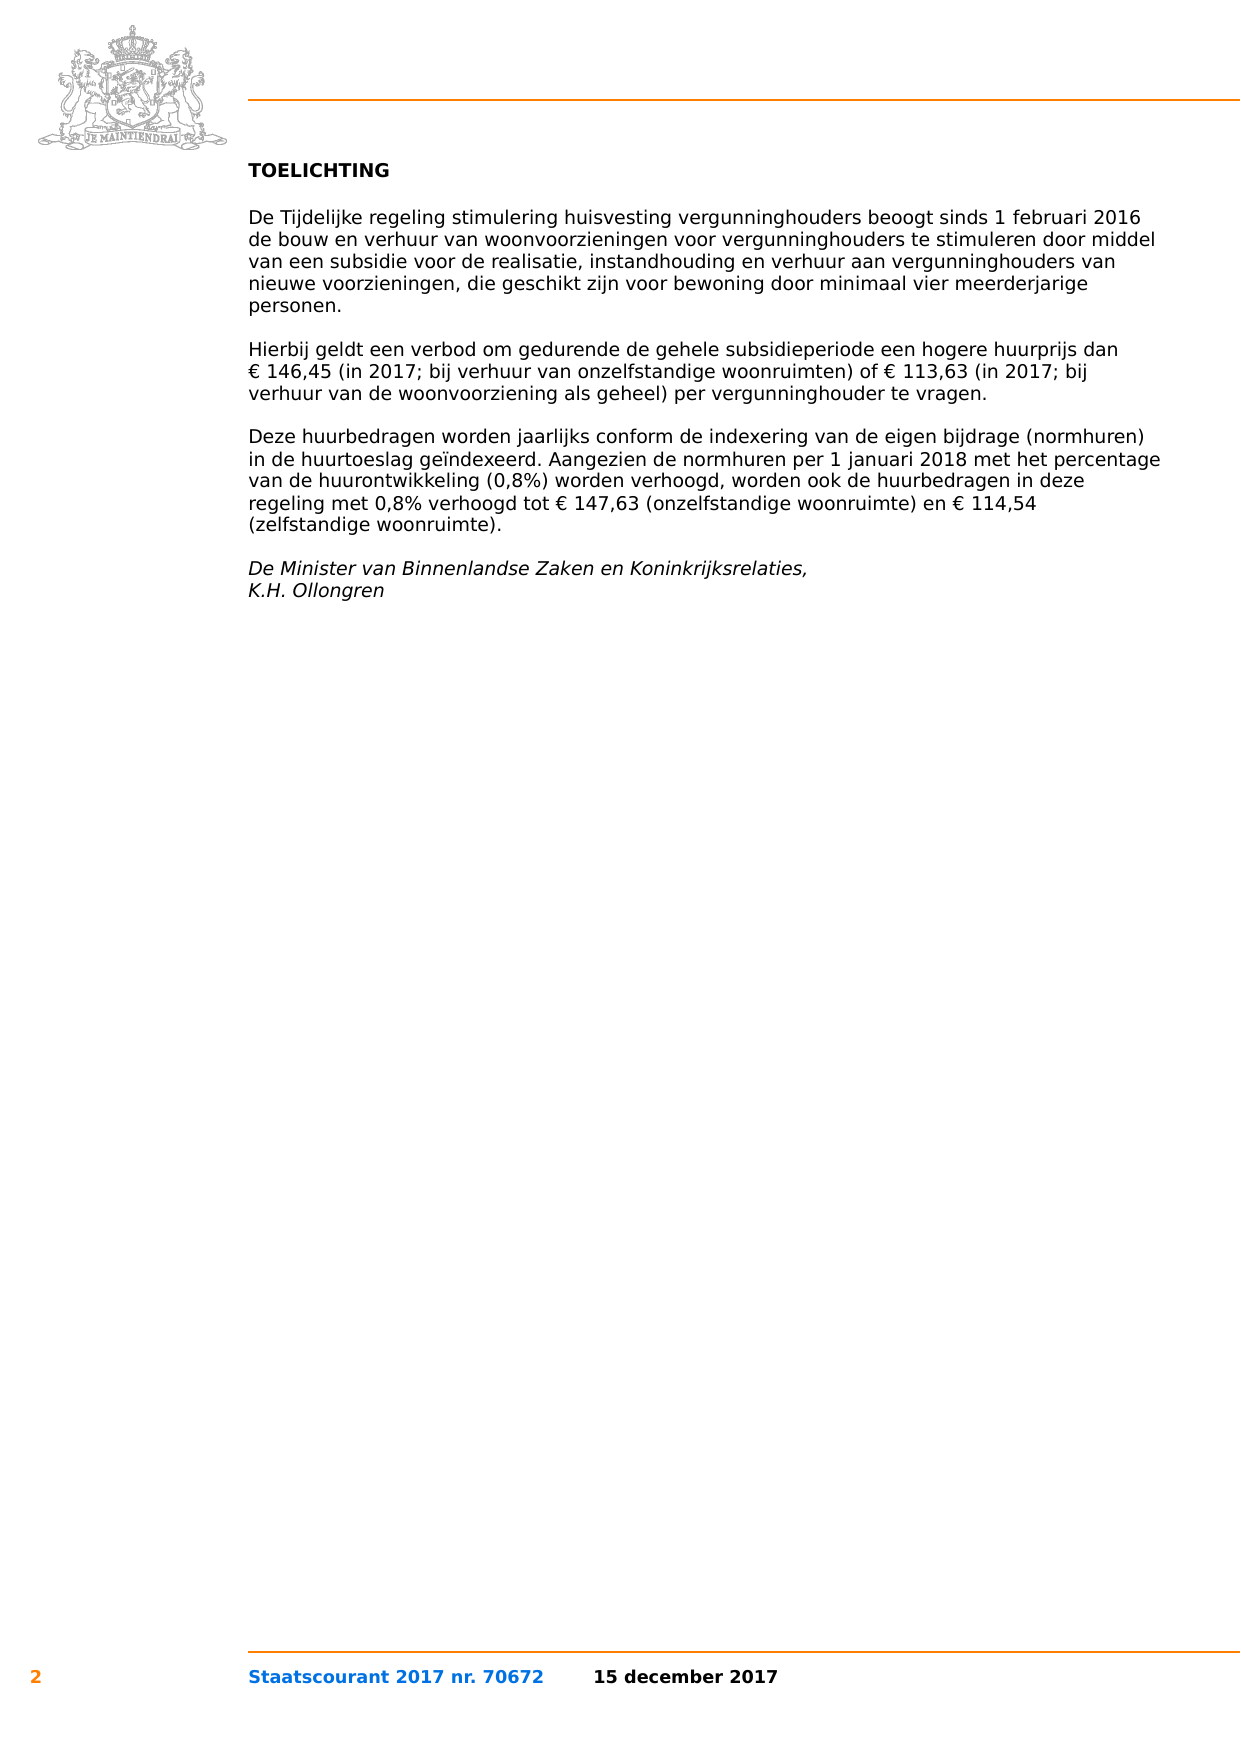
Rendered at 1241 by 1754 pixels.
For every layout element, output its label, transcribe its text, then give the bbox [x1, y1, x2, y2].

picture [38, 25, 227, 150]
text Hierbij geldt een verbod om gedurende de gehele subsidieperiode een hogere huurprijs dan € 146,45 (in 2017; bij verhuur van onzelfstandige woonruimten) of € 113,63 (in 2017; bij verhuur van de woonvoorziening als geheel) per vergunninghouder te vragen. [248, 339, 1163, 404]
text De Minister van Binnenlandse Zaken en Koninkrijksrelaties, K.H. Ollongren [248, 558, 1163, 602]
text Deze huurbedragen worden jaarlijks conform de indexering van de eigen bijdrage (normhuren) in de huurtoeslag geïndexeerd. Aangezien de normhuren per 1 januari 2018 met het percentage van de huurontwikkeling (0,8%) worden verhoogd, worden ook de huurbedragen in deze regeling met 0,8% verhoogd tot € 147,63 (onzelfstandige woonruimte) en € 114,54 (zelfstandige woonruimte). [248, 426, 1163, 536]
subtitle TOELICHTING [248, 160, 1163, 182]
text De Tijdelijke regeling stimulering huisvesting vergunninghouders beoogt sinds 1 februari 2016 de bouw en verhuur van woonvoorzieningen voor vergunninghouders te stimuleren door middel van een subsidie voor de realisatie, instandhouding en verhuur aan vergunninghouders van nieuwe voorzieningen, die geschikt zijn voor bewoning door minimaal vier meerderjarige personen. [248, 207, 1163, 317]
